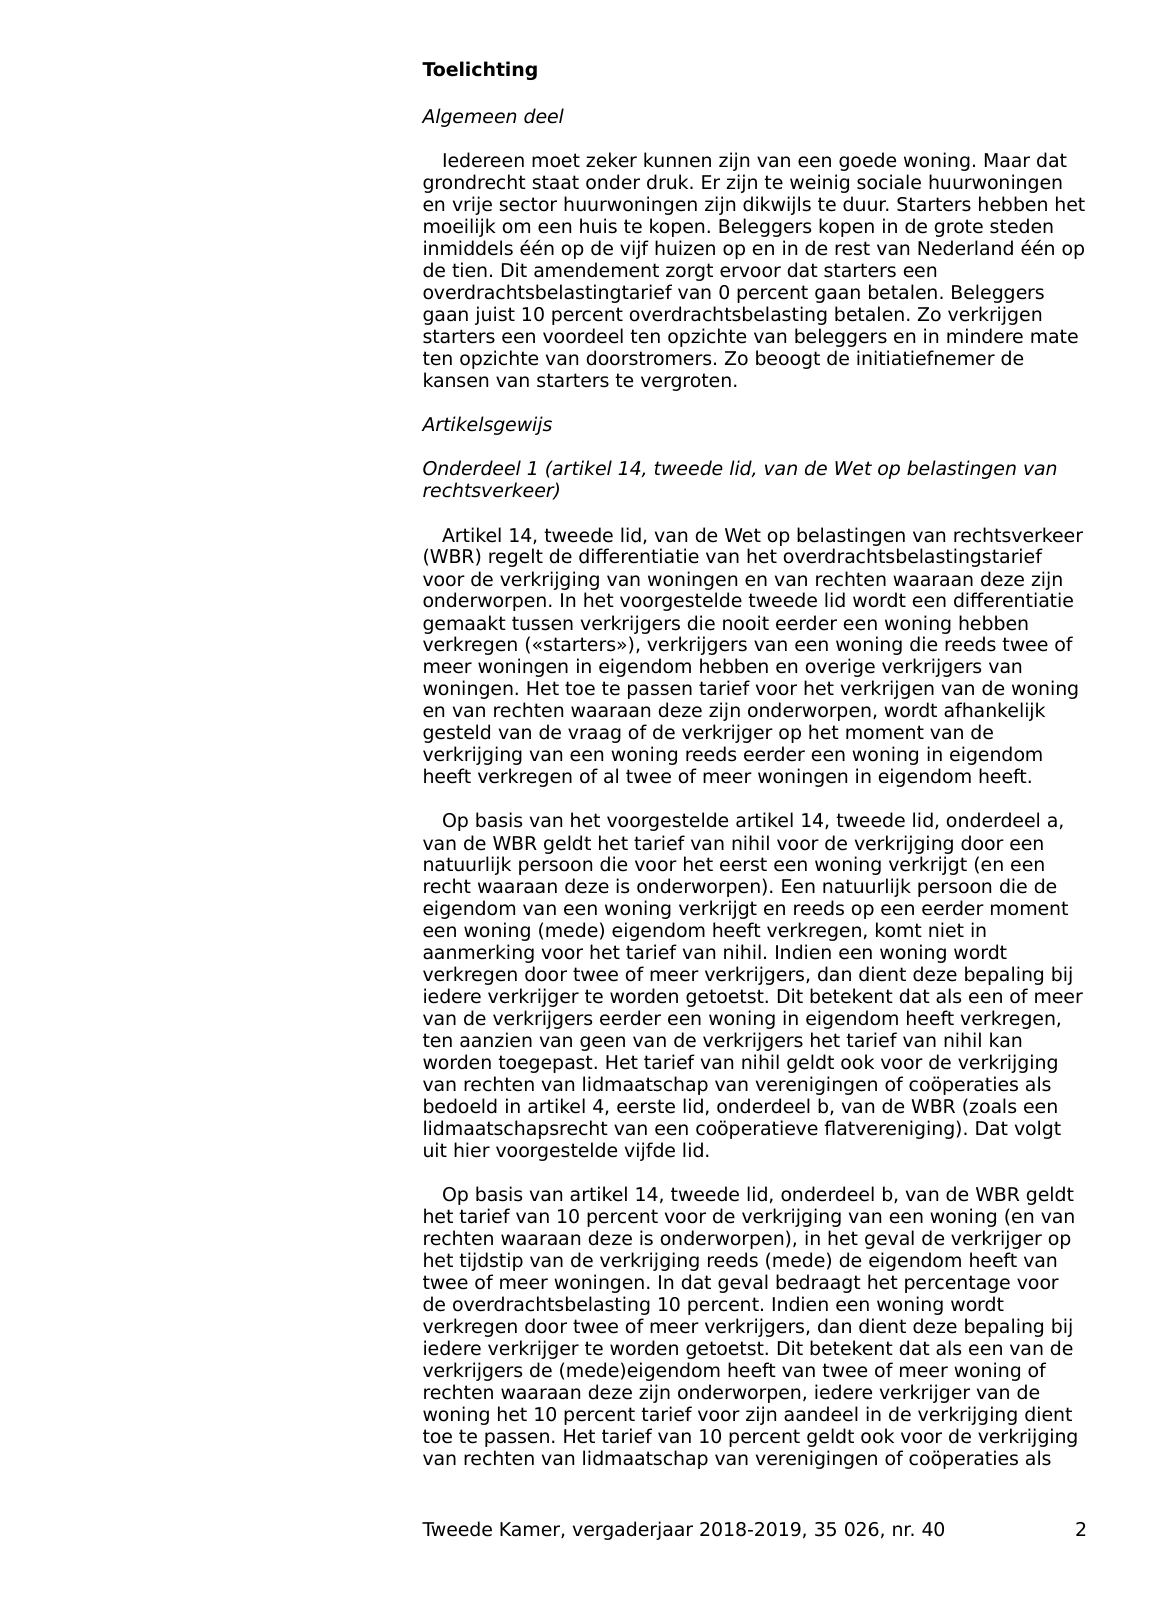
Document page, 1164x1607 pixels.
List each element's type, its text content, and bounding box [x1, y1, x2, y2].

text Iedereen moet zeker kunnen zijn van een goede woning. Maar dat grondrecht staat onder druk. Er zijn te weinig sociale huurwoningen en vrije sector huurwoningen zijn dikwijls te duur. Starters hebben het moeilijk om een huis te kopen. Beleggers kopen in de grote steden inmiddels één op de vijf huizen op en in de rest van Nederland één op de tien. Dit amendement zorgt ervoor dat starters een overdrachtsbelastingtarief van 0 percent gaan betalen. Beleggers gaan juist 10 percent overdrachtsbelasting betalen. Zo verkrijgen starters een voordeel ten opzichte van beleggers en in mindere mate ten opzichte van doorstromers. Zo beoogt de initiatiefnemer de kansen van starters te vergroten. [422, 150, 1087, 392]
subtitle Artikelsgewijs [422, 414, 1087, 436]
subtitle Algemeen deel [422, 106, 1087, 128]
subtitle Onderdeel 1 (artikel 14, tweede lid, van de Wet op belastingen van rechtsverkeer) [422, 458, 1087, 502]
subtitle Toelichting [422, 59, 1087, 81]
text Artikel 14, tweede lid, van de Wet op belastingen van rechtsverkeer (WBR) regelt de differentiatie van het overdrachtsbelastingstarief voor de verkrijging van woningen en van rechten waaraan deze zijn onderworpen. In het voorgestelde tweede lid wordt een differentiatie gemaakt tussen verkrijgers die nooit eerder een woning hebben verkregen («starters»), verkrijgers van een woning die reeds twee of meer woningen in eigendom hebben en overige verkrijgers van woningen. Het toe te passen tarief voor het verkrijgen van de woning en van rechten waaraan deze zijn onderworpen, wordt afhankelijk gesteld van de vraag of de verkrijger op het moment van de verkrijging van een woning reeds eerder een woning in eigendom heeft verkregen of al twee of meer woningen in eigendom heeft. [422, 524, 1087, 788]
text Op basis van het voorgestelde artikel 14, tweede lid, onderdeel a, van de WBR geldt het tarief van nihil voor de verkrijging door een natuurlijk persoon die voor het eerst een woning verkrijgt (en een recht waaraan deze is onderworpen). Een natuurlijk persoon die de eigendom van een woning verkrijgt en reeds op een eerder moment een woning (mede) eigendom heeft verkregen, komt niet in aanmerking voor het tarief van nihil. Indien een woning wordt verkregen door twee of meer verkrijgers, dan dient deze bepaling bij iedere verkrijger te worden getoetst. Dit betekent dat als een of meer van de verkrijgers eerder een woning in eigendom heeft verkregen, ten aanzien van geen van de verkrijgers het tarief van nihil kan worden toegepast. Het tarief van nihil geldt ook voor de verkrijging van rechten van lidmaatschap van verenigingen of coöperaties als bedoeld in artikel 4, eerste lid, onderdeel b, van de WBR (zoals een lidmaatschapsrecht van een coöperatieve flatvereniging). Dat volgt uit hier voorgestelde vijfde lid. [422, 810, 1087, 1162]
text Op basis van artikel 14, tweede lid, onderdeel b, van de WBR geldt het tarief van 10 percent voor de verkrijging van een woning (en van rechten waaraan deze is onderworpen), in het geval de verkrijger op het tijdstip van de verkrijging reeds (mede) de eigendom heeft van twee of meer woningen. In dat geval bedraagt het percentage voor de overdrachtsbelasting 10 percent. Indien een woning wordt verkregen door twee of meer verkrijgers, dan dient deze bepaling bij iedere verkrijger te worden getoetst. Dit betekent dat als een van de verkrijgers de (mede)eigendom heeft van twee of meer woning of rechten waaraan deze zijn onderworpen, iedere verkrijger van de woning het 10 percent tarief voor zijn aandeel in de verkrijging dient toe te passen. Het tarief van 10 percent geldt ook voor de verkrijging van rechten van lidmaatschap van verenigingen of coöperaties als [422, 1184, 1087, 1470]
